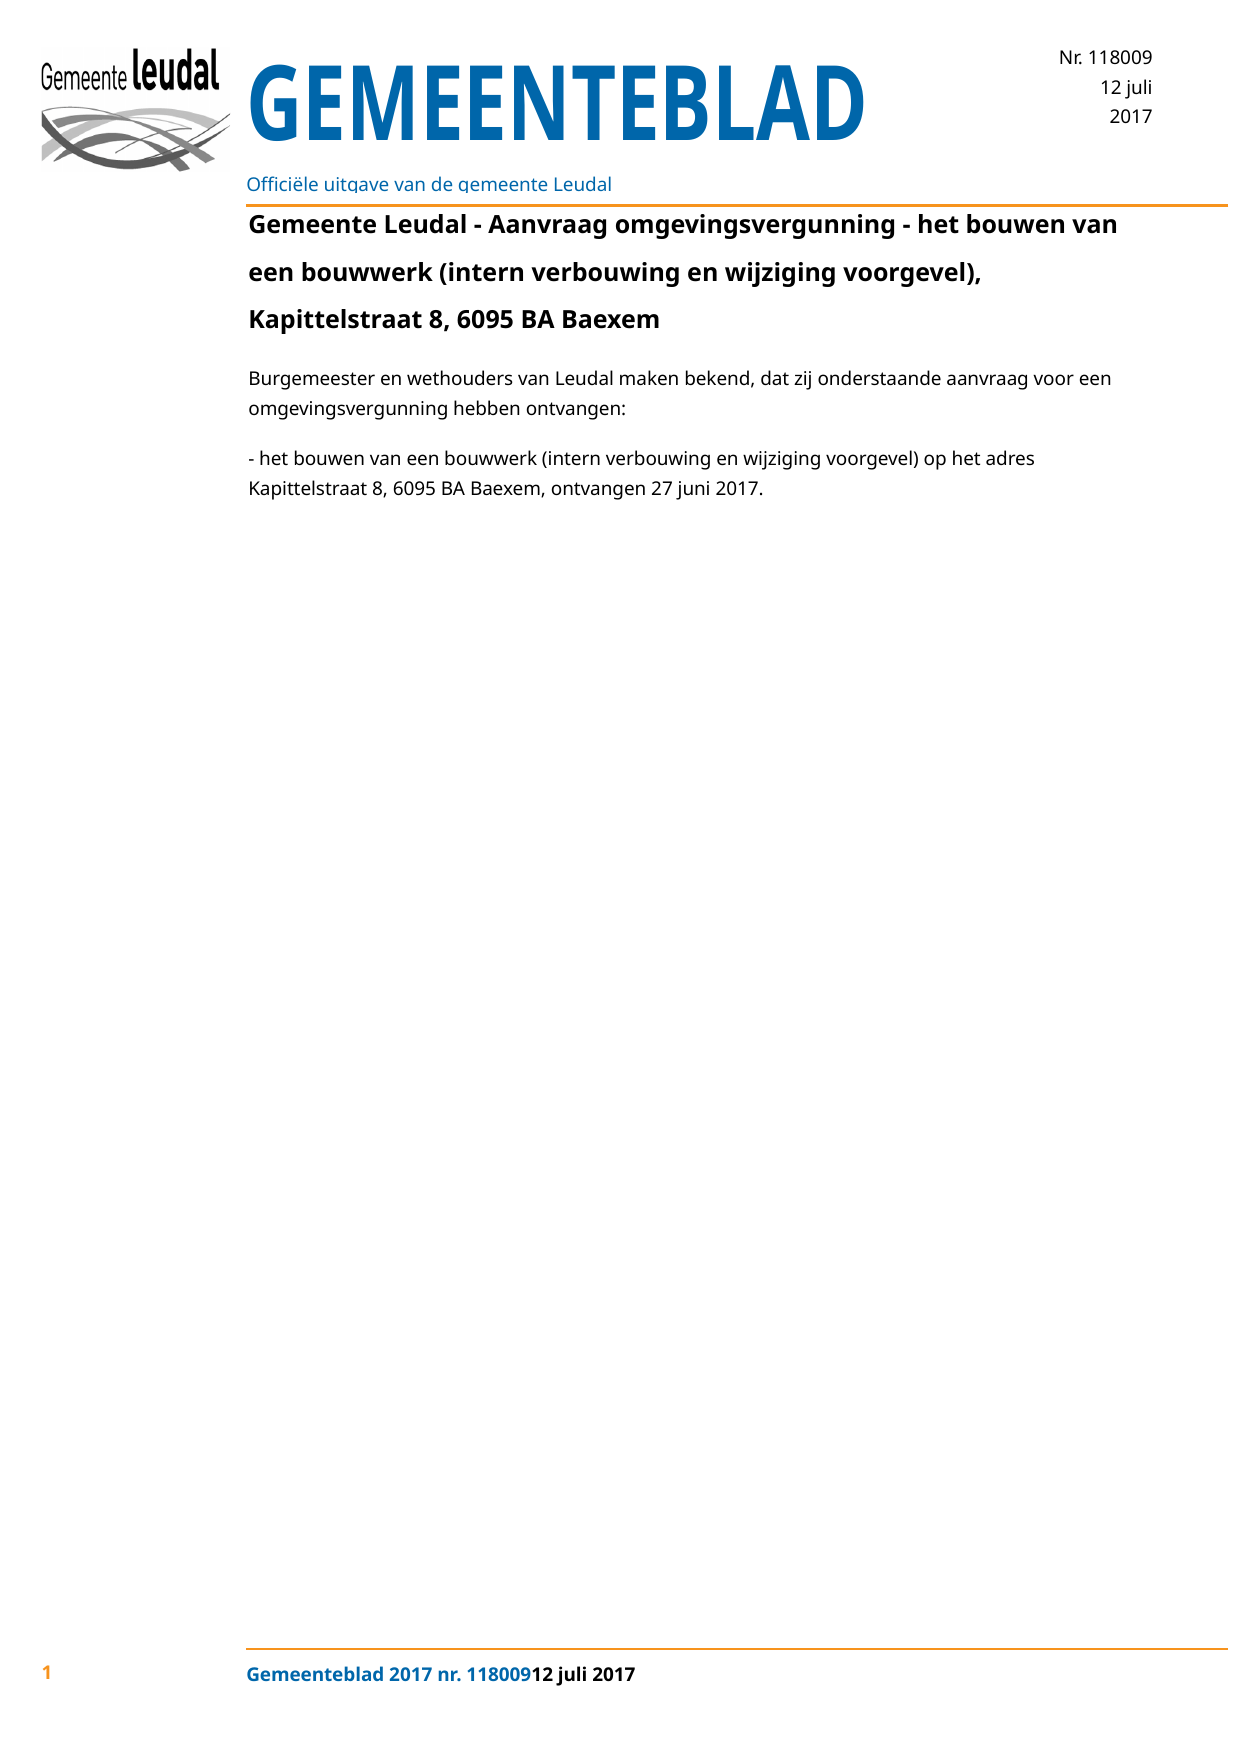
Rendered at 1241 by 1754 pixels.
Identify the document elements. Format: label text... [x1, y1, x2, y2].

text - het bouwen van een bouwwerk (intern verbouwing en wijziging voorgevel) op het adres Kapittelstraat 8, 6095 BA Baexem, ontvangen 27 juni 2017. [248, 446, 1152, 501]
text Burgemeester en wethouders van Leudal maken bekend, dat zij onderstaande aanvraag voor een omgevingsvergunning hebben ontvangen: [248, 366, 1152, 421]
text Gemeente Leudal - Aanvraag omgevingsvergunning - het bouwen van een bouwwerk (intern verbouwing en wijziging voorgevel), Kapittelstraat 8, 6095 BA Baexem [248, 207, 1152, 336]
picture [41, 47, 231, 172]
